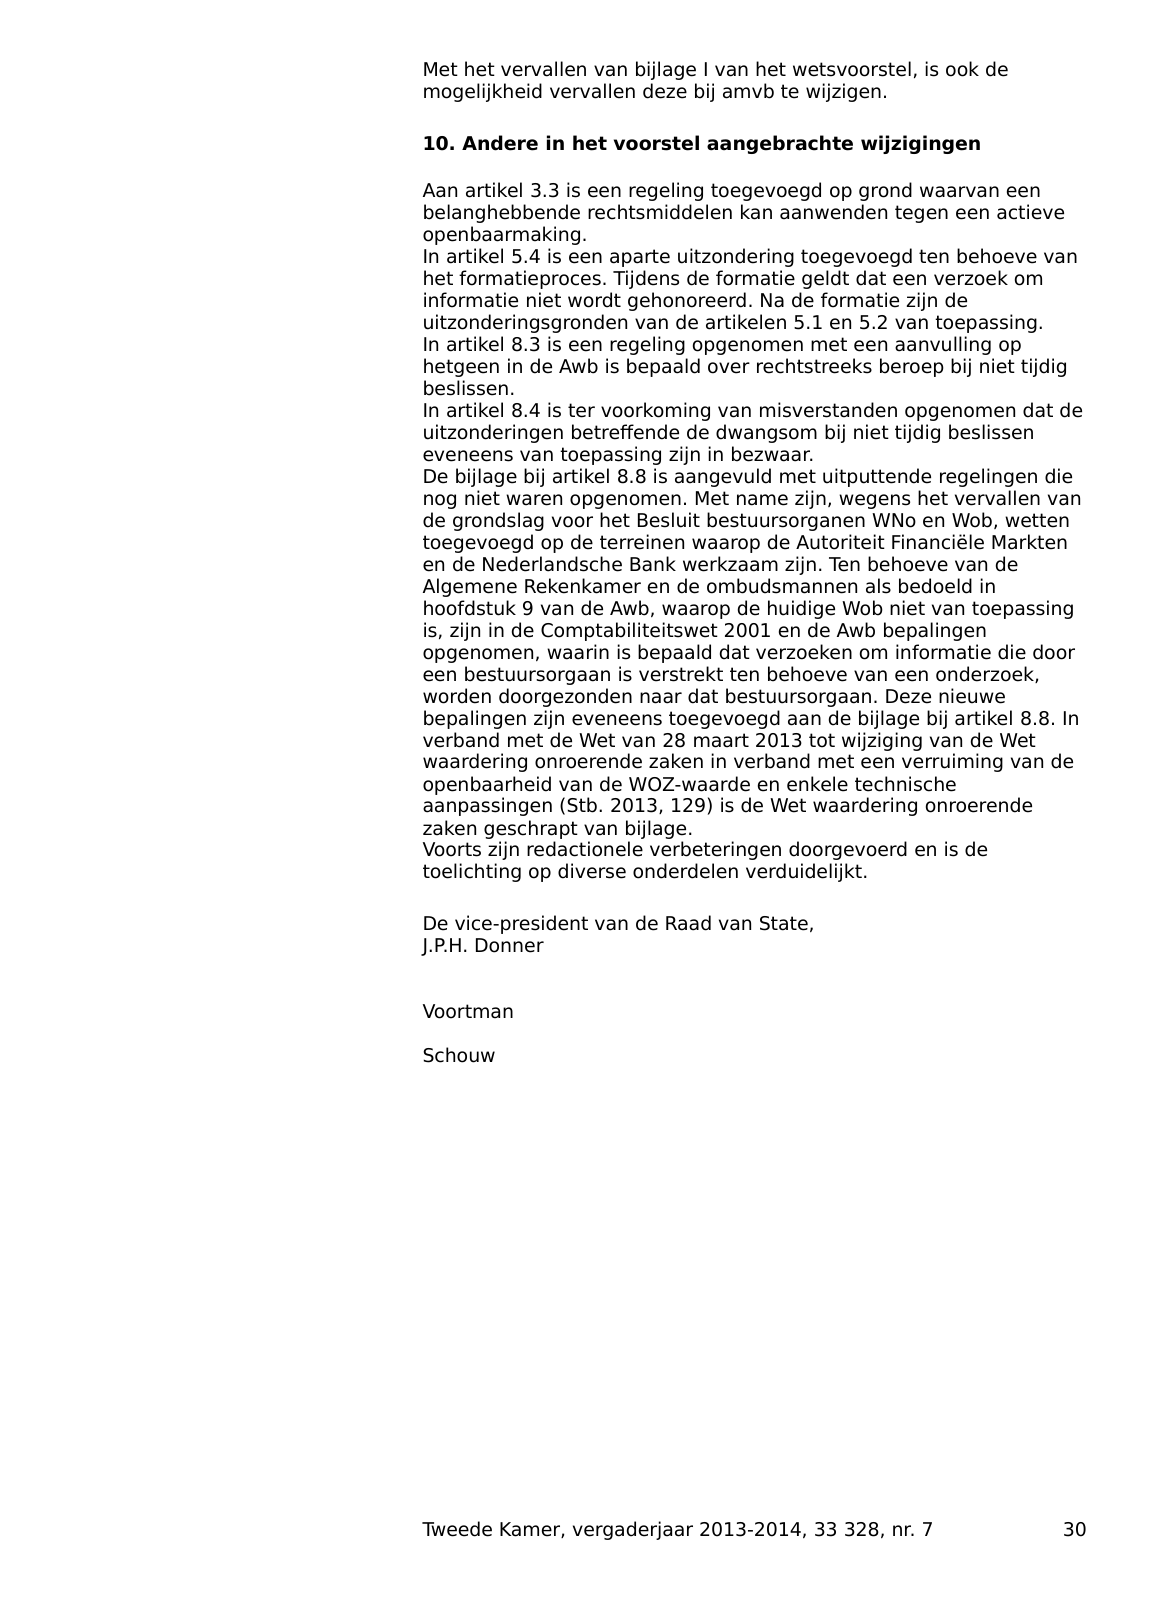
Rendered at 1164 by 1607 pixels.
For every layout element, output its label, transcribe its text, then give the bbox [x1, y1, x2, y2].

text Aan artikel 3.3 is een regeling toegevoegd op grond waarvan een belanghebbende rechtsmiddelen kan aanwenden tegen een actieve openbaarmaking. [422, 180, 1087, 246]
text De bijlage bij artikel 8.8 is aangevuld met uitputtende regelingen die nog niet waren opgenomen. Met name zijn, wegens het vervallen van de grondslag voor het Besluit bestuursorganen WNo en Wob, wetten toegevoegd op de terreinen waarop de Autoriteit Financiële Markten en de Nederlandsche Bank werkzaam zijn. Ten behoeve van de Algemene Rekenkamer en de ombudsmannen als bedoeld in hoofdstuk 9 van de Awb, waarop de huidige Wob niet van toepassing is, zijn in de Comptabiliteitswet 2001 en de Awb bepalingen opgenomen, waarin is bepaald dat verzoeken om informatie die door een bestuursorgaan is verstrekt ten behoeve van een onderzoek, worden doorgezonden naar dat bestuursorgaan. Deze nieuwe bepalingen zijn eveneens toegevoegd aan de bijlage bij artikel 8.8. In verband met de Wet van 28 maart 2013 tot wijziging van de Wet waardering onroerende zaken in verband met een verruiming van de openbaarheid van de WOZ-waarde en enkele technische aanpassingen (Stb. 2013, 129) is de Wet waardering onroerende zaken geschrapt van bijlage. [422, 466, 1087, 839]
text In artikel 8.3 is een regeling opgenomen met een aanvulling op hetgeen in de Awb is bepaald over rechtstreeks beroep bij niet tijdig beslissen. [422, 334, 1087, 400]
text In artikel 8.4 is ter voorkoming van misverstanden opgenomen dat de uitzonderingen betreffende de dwangsom bij niet tijdig beslissen eveneens van toepassing zijn in bezwaar. [422, 400, 1087, 466]
text Voortman Schouw [422, 979, 1087, 1067]
text De vice-president van de Raad van State, J.P.H. Donner [422, 913, 1087, 957]
text Voorts zijn redactionele verbeteringen doorgevoerd en is de toelichting op diverse onderdelen verduidelijkt. [422, 839, 1087, 883]
subtitle 10. Andere in het voorstel aangebrachte wijzigingen [422, 133, 1087, 155]
text In artikel 5.4 is een aparte uitzondering toegevoegd ten behoeve van het formatieproces. Tijdens de formatie geldt dat een verzoek om informatie niet wordt gehonoreerd. Na de formatie zijn de uitzonderingsgronden van de artikelen 5.1 en 5.2 van toepassing. [422, 246, 1087, 334]
text Met het vervallen van bijlage I van het wetsvoorstel, is ook de mogelijkheid vervallen deze bij amvb te wijzigen. [422, 59, 1087, 103]
